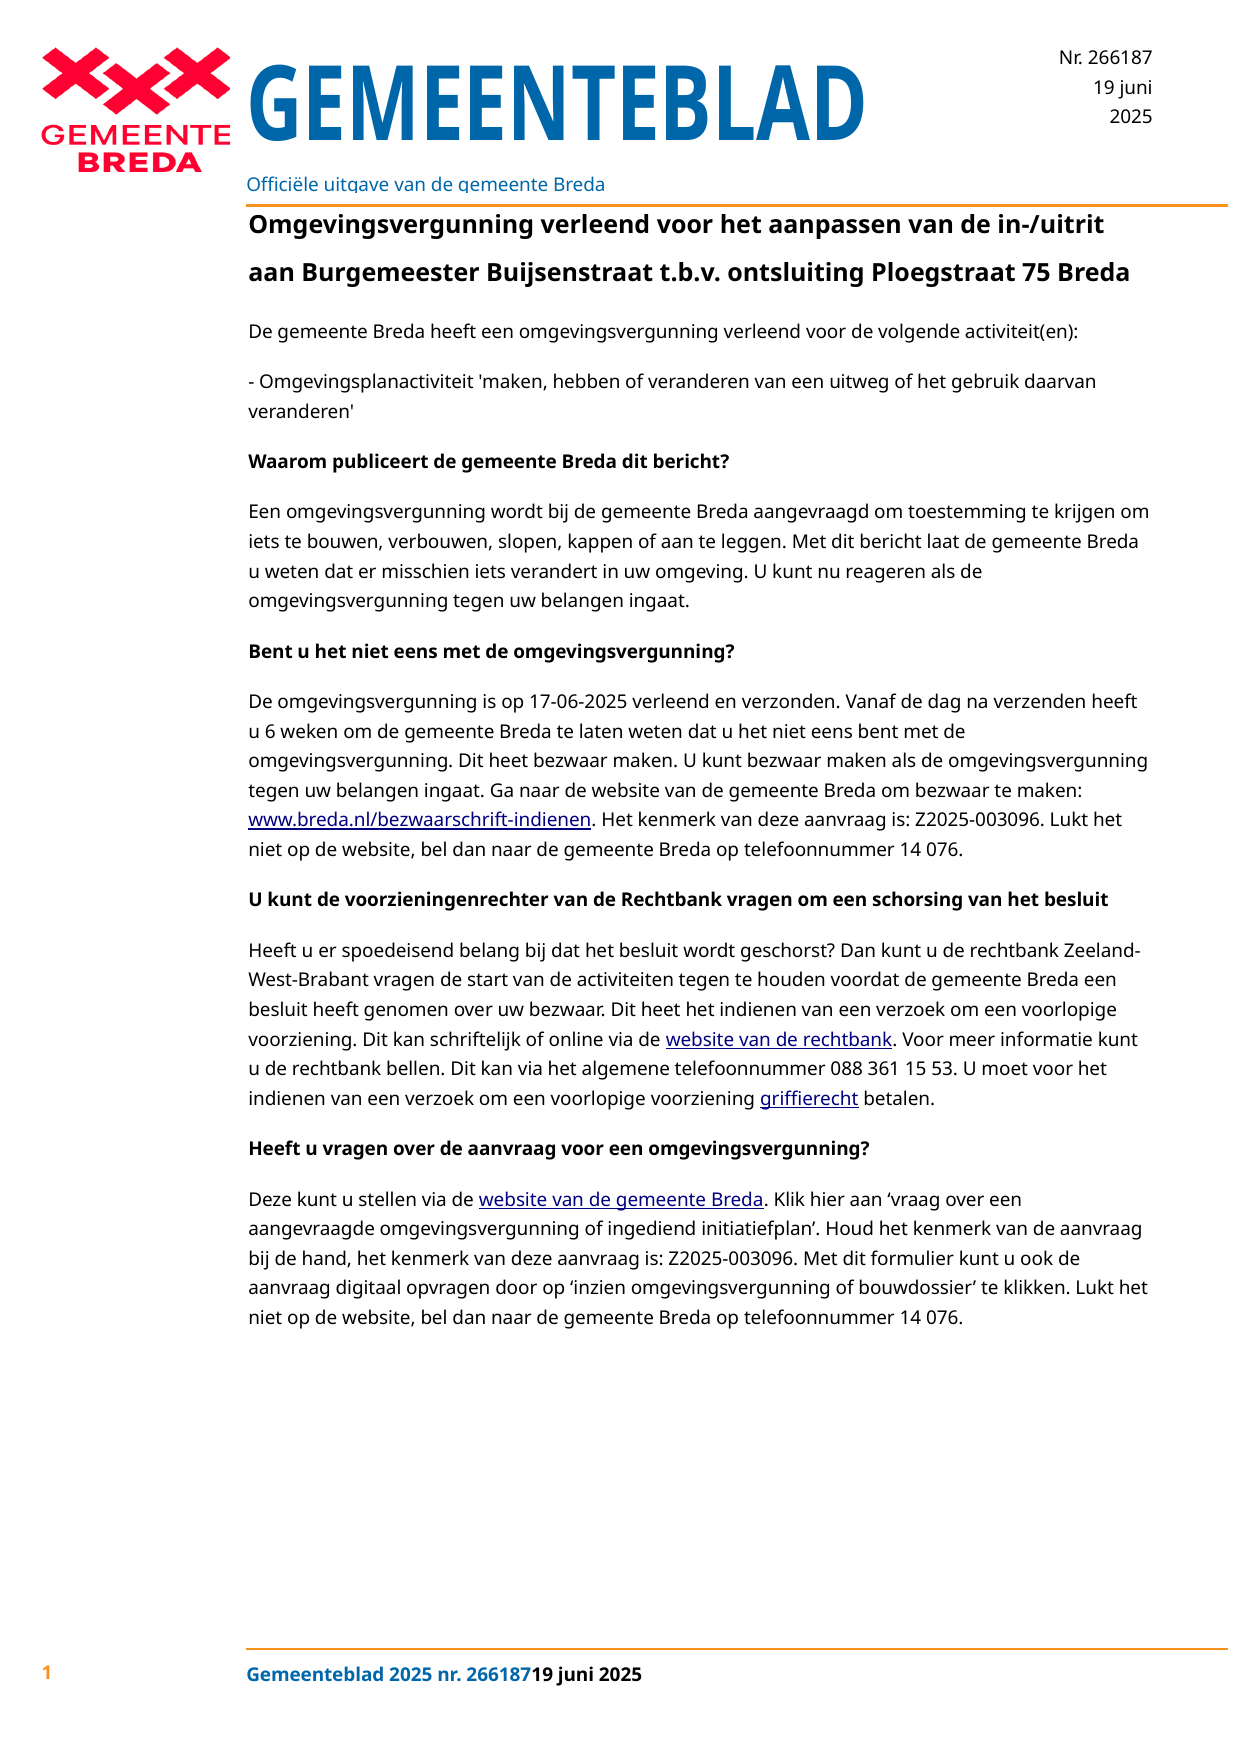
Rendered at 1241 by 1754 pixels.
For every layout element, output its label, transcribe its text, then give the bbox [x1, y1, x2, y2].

text Deze kunt u stellen via de website van de gemeente Breda. Klik hier aan ‘vraag over een aangevraagde omgevingsvergunning of ingediend initiatiefplan’. Houd het kenmerk van de aanvraag bij de hand, het kenmerk van deze aanvraag is: Z2025-003096. Met dit formulier kunt u ook de aanvraag digitaal opvragen door op ‘inzien omgevingsvergunning of bouwdossier’ te klikken. Lukt het niet op de website, bel dan naar de gemeente Breda op telefoonnummer 14 076. [248, 1186, 1152, 1330]
text Heeft u vragen over de aanvraag voor een omgevingsvergunning? [248, 1135, 1152, 1161]
text De omgevingsvergunning is op 17-06-2025 verleend en verzonden. Vanaf de dag na verzenden heeft u 6 weken om de gemeente Breda te laten weten dat u het niet eens bent met de omgevingsvergunning. Dit heet bezwaar maken. U kunt bezwaar maken als de omgevingsvergunning tegen uw belangen ingaat. Ga naar de website van de gemeente Breda om bezwaar te maken: www.breda.nl/bezwaarschrift-indienen. Het kenmerk van deze aanvraag is: Z2025-003096. Lukt het niet op de website, bel dan naar de gemeente Breda op telefoonnummer 14 076. [248, 688, 1152, 862]
text U kunt de voorzieningenrechter van de Rechtbank vragen om een schorsing van het besluit [248, 887, 1152, 912]
text Heeft u er spoedeisend belang bij dat het besluit wordt geschorst? Dan kunt u de rechtbank Zeeland-West-Brabant vragen de start van de activiteiten tegen te houden voordat de gemeente Breda een besluit heeft genomen over uw bezwaar. Dit heet het indienen van een verzoek om een voorlopige voorziening. Dit kan schriftelijk of online via de website van de rechtbank. Voor meer informatie kunt u de rechtbank bellen. Dit kan via het algemene telefoonnummer 088 361 15 53. U moet voor het indienen van een verzoek om een voorlopige voorziening griffierecht betalen. [248, 937, 1152, 1111]
text Een omgevingsvergunning wordt bij de gemeente Breda aangevraagd om toestemming te krijgen om iets te bouwen, verbouwen, slopen, kappen of aan te leggen. Met dit bericht laat de gemeente Breda u weten dat er misschien iets verandert in uw omgeving. U kunt nu reageren als de omgevingsvergunning tegen uw belangen ingaat. [248, 499, 1152, 613]
text - Omgevingsplanactiviteit 'maken, hebben of veranderen van een uitweg of het gebruik daarvan veranderen' [248, 368, 1152, 424]
text Omgevingsvergunning verleend voor het aanpassen van de in-/uitrit aan Burgemeester Buijsenstraat t.b.v. ontsluiting Ploegstraat 75 Breda [248, 207, 1152, 288]
picture [41, 47, 231, 172]
text Bent u het niet eens met de omgevingsvergunning? [248, 638, 1152, 664]
text De gemeente Breda heeft een omgevingsvergunning verleend voor de volgende activiteit(en): [248, 318, 1152, 344]
text Waarom publiceert de gemeente Breda dit bericht? [248, 448, 1152, 474]
